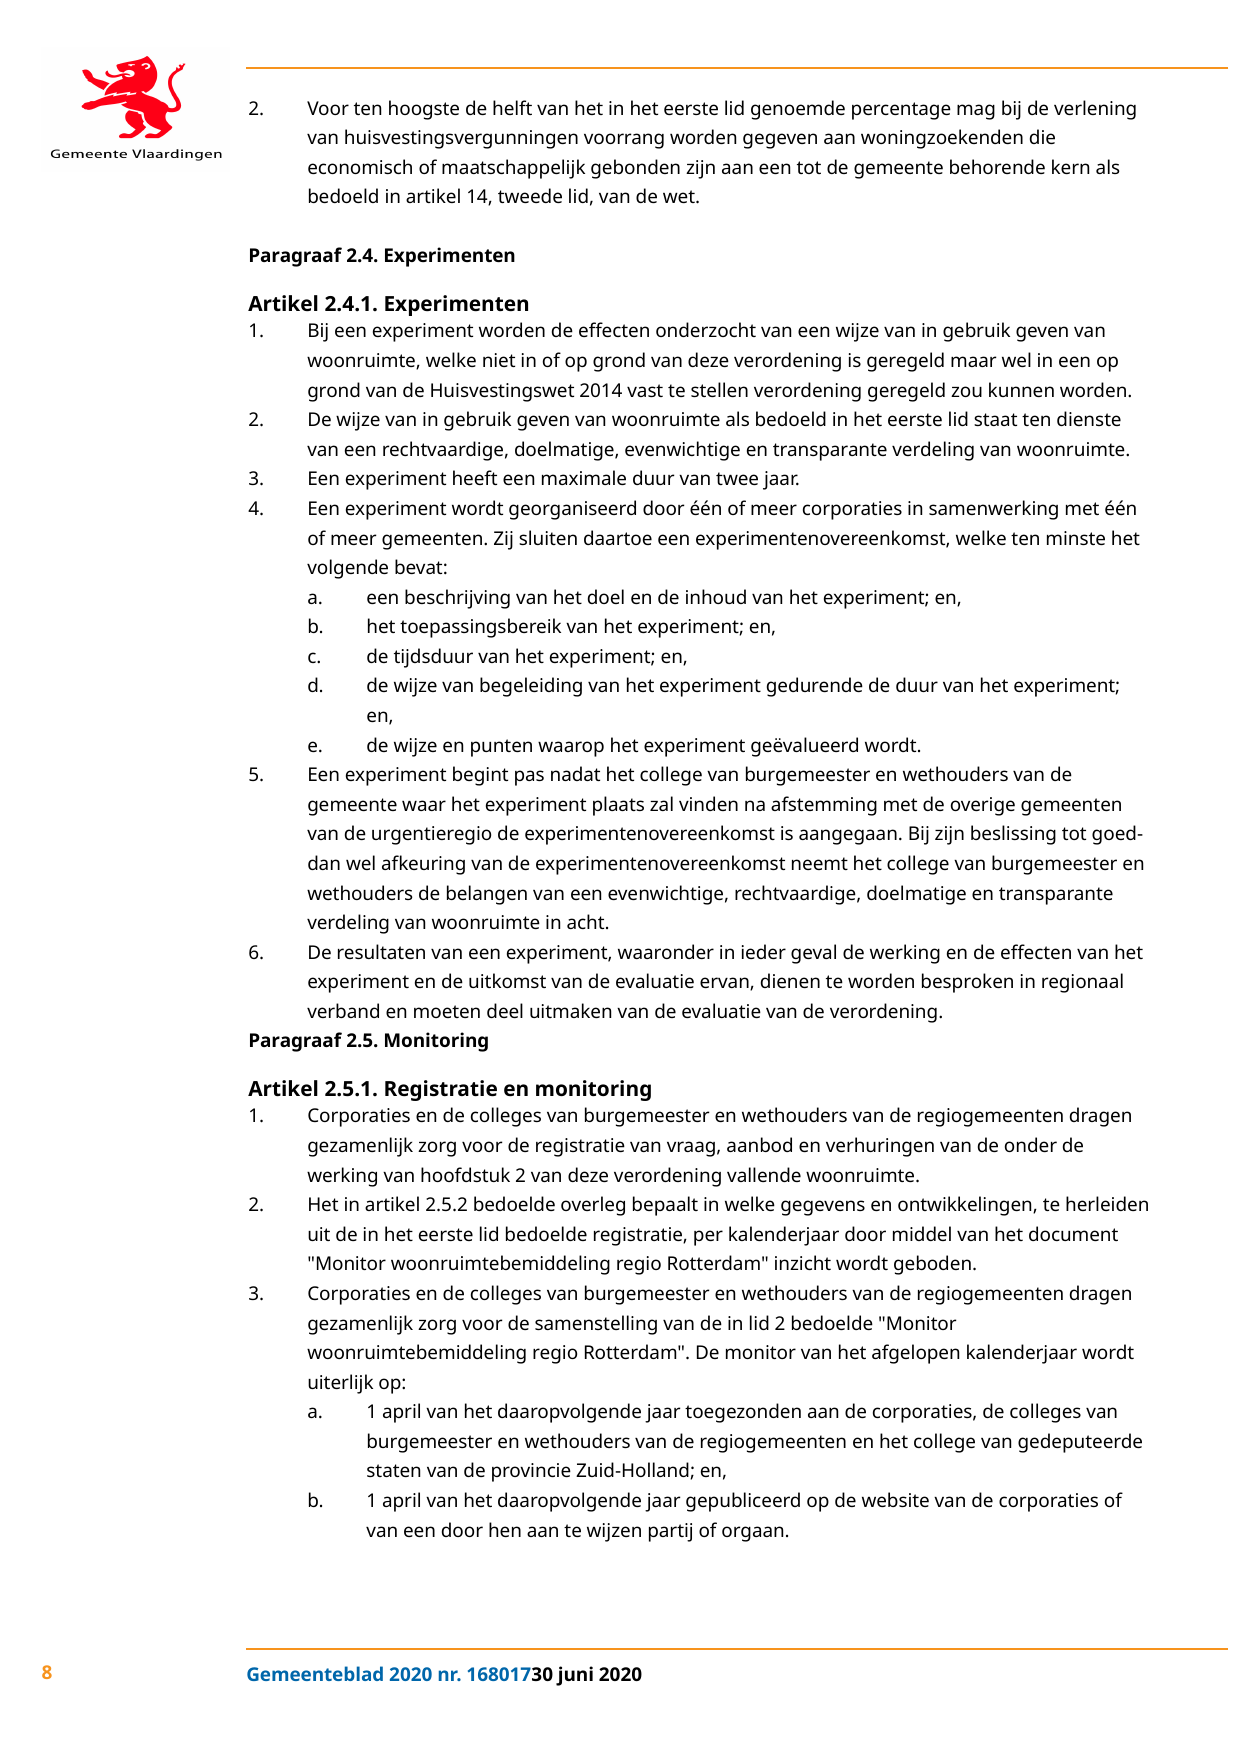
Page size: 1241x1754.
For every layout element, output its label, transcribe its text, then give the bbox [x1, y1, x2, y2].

list een beschrijving van het doel en de inhoud van het experiment; en, [307, 584, 1152, 610]
list Bij een experiment worden de effecten onderzocht van een wijze van in gebruik geven van woonruimte, welke niet in of op grond van deze verordening is geregeld maar wel in een op grond van de Huisvestingswet 2014 vast te stellen verordening geregeld zou kunnen worden. [248, 318, 1152, 403]
list Voor ten hoogste de helft van het in het eerste lid genoemde percentage mag bij de verlening van huisvestingsvergunningen voorrang worden gegeven aan woningzoekenden die economisch of maatschappelijk gebonden zijn aan een tot de gemeente behorende kern als bedoeld in artikel 14, tweede lid, van de wet. [248, 95, 1152, 209]
text Artikel 2.5.1. Registratie en monitoring [248, 1074, 1152, 1103]
list De wijze van in gebruik geven van woonruimte als bedoeld in het eerste lid staat ten dienste van een rechtvaardige, doelmatige, evenwichtige en transparante verdeling van woonruimte. [248, 406, 1152, 462]
text Paragraaf 2.5. Monitoring [248, 1028, 1152, 1053]
list Corporaties en de colleges van burgemeester en wethouders van de regiogemeenten dragen gezamenlijk zorg voor de samenstelling van de in lid 2 bedoelde "Monitor woonruimtebemiddeling regio Rotterdam". De monitor van het afgelopen kalenderjaar wordt uiterlijk op: [248, 1280, 1152, 1395]
list de tijdsduur van het experiment; en, [307, 643, 1152, 669]
list Het in artikel 2.5.2 bedoelde overleg bepaalt in welke gegevens en ontwikkelingen, te herleiden uit de in het eerste lid bedoelde registratie, per kalenderjaar door middel van het document "Monitor woonruimtebemiddeling regio Rotterdam" inzicht wordt geboden. [248, 1191, 1152, 1276]
list De resultaten van een experiment, waaronder in ieder geval de werking en de effecten van het experiment en de uitkomst van de evaluatie ervan, dienen te worden besproken in regionaal verband en moeten deel uitmaken van de evaluatie van de verordening. [248, 939, 1152, 1024]
list 1 april van het daaropvolgende jaar toegezonden aan de corporaties, de colleges van burgemeester en wethouders van de regiogemeenten en het college van gedeputeerde staten van de provincie Zuid-Holland; en, [307, 1398, 1152, 1483]
list Een experiment begint pas nadat het college van burgemeester en wethouders van de gemeente waar het experiment plaats zal vinden na afstemming met de overige gemeenten van de urgentieregio de experimentenovereenkomst is aangegaan. Bij zijn beslissing tot goed- dan wel afkeuring van de experimentenovereenkomst neemt het college van burgemeester en wethouders de belangen van een evenwichtige, rechtvaardige, doelmatige en transparante verdeling van woonruimte in acht. [248, 761, 1152, 935]
list 1 april van het daaropvolgende jaar gepubliceerd op de website van de corporaties of van een door hen aan te wijzen partij of orgaan. [307, 1487, 1152, 1543]
text Paragraaf 2.4. Experimenten [248, 243, 1152, 268]
list het toepassingsbereik van het experiment; en, [307, 613, 1152, 639]
list Een experiment wordt georganiseerd door één of meer corporaties in samenwerking met één of meer gemeenten. Zij sluiten daartoe een experimentenovereenkomst, welke ten minste het volgende bevat: [248, 495, 1152, 580]
list de wijze en punten waarop het experiment geëvalueerd wordt. [307, 732, 1152, 758]
list de wijze van begeleiding van het experiment gedurende de duur van het experiment; en, [307, 673, 1152, 728]
list Corporaties en de colleges van burgemeester en wethouders van de regiogemeenten dragen gezamenlijk zorg voor de registratie van vraag, aanbod en verhuringen van de onder de werking van hoofdstuk 2 van deze verordening vallende woonruimte. [248, 1103, 1152, 1188]
text Artikel 2.4.1. Experimenten [248, 289, 1152, 318]
list Een experiment heeft een maximale duur van twee jaar. [248, 466, 1152, 491]
picture [41, 47, 231, 172]
